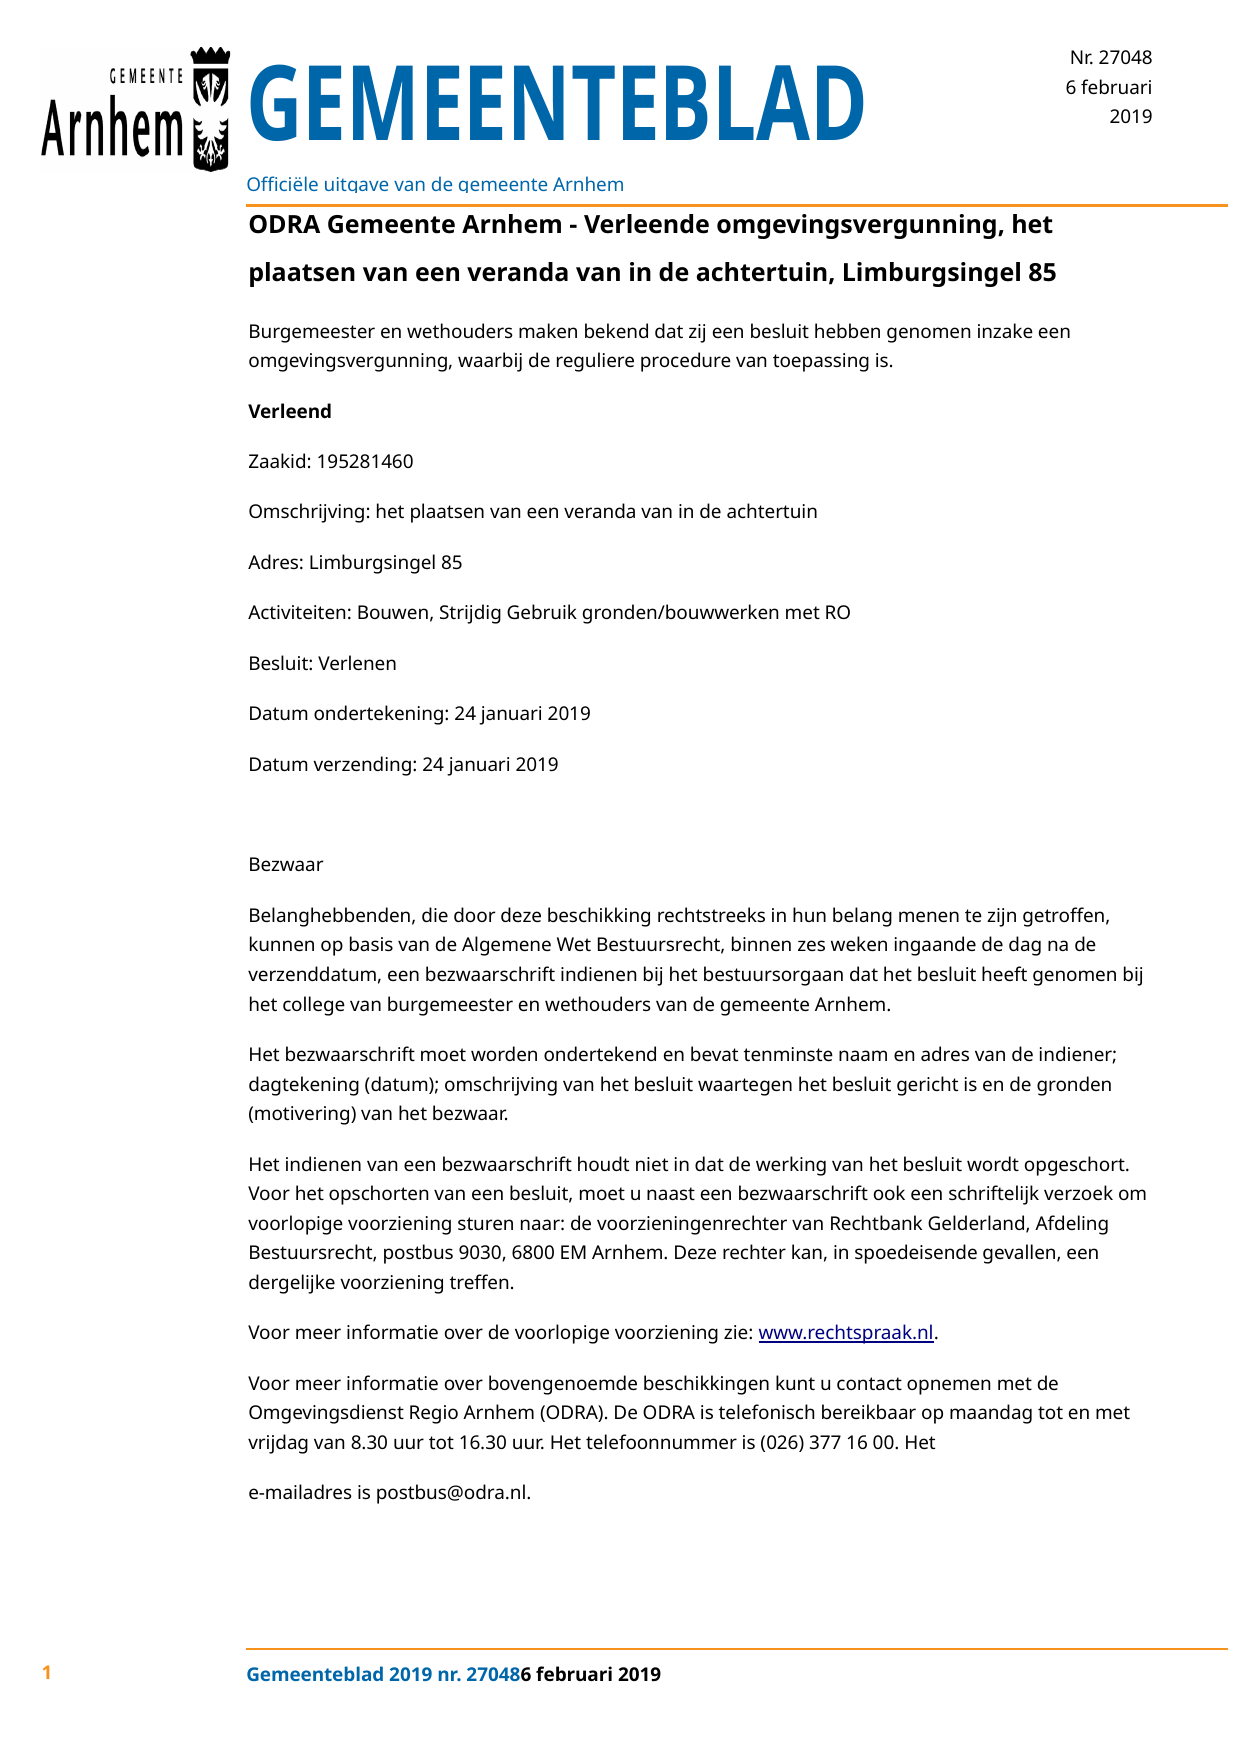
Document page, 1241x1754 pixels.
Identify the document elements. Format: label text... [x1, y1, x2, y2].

text Adres: Limburgsingel 85 [248, 549, 1152, 575]
text Omschrijving: het plaatsen van een veranda van in de achtertuin [248, 499, 1152, 524]
text Voor meer informatie over de voorlopige voorziening zie: www.rechtspraak.nl. [248, 1319, 1152, 1345]
text Besluit: Verlenen [248, 650, 1152, 676]
text Belanghebbenden, die door deze beschikking rechtstreeks in hun belang menen te zijn getroffen, kunnen op basis van de Algemene Wet Bestuursrecht, binnen zes weken ingaande de dag na de verzenddatum, een bezwaarschrift indienen bij het bestuursorgaan dat het besluit heeft genomen bij het college van burgemeester en wethouders van de gemeente Arnhem. [248, 902, 1152, 1017]
text Datum verzending: 24 januari 2019 [248, 751, 1152, 777]
text e-mailadres is postbus@odra.nl. [248, 1479, 1152, 1505]
text Bezwaar [248, 852, 1152, 877]
text Burgemeester en wethouders maken bekend dat zij een besluit hebben genomen inzake een omgevingsvergunning, waarbij de reguliere procedure van toepassing is. [248, 318, 1152, 373]
text Datum ondertekening: 24 januari 2019 [248, 700, 1152, 726]
text Verleend [248, 398, 1152, 424]
text Het bezwaarschrift moet worden ondertekend en bevat tenminste naam en adres van de indiener; dagtekening (datum); omschrijving van het besluit waartegen het besluit gericht is en de gronden (motivering) van het bezwaar. [248, 1041, 1152, 1126]
text Voor meer informatie over bovengenoemde beschikkingen kunt u contact opnemen met de Omgevingsdienst Regio Arnhem (ODRA). De ODRA is telefonisch bereikbaar op maandag tot en met vrijdag van 8.30 uur tot 16.30 uur. Het telefoonnummer is (026) 377 16 00. Het [248, 1370, 1152, 1455]
picture [41, 47, 231, 172]
text ODRA Gemeente Arnhem - Verleende omgevingsvergunning, het plaatsen van een veranda van in de achtertuin, Limburgsingel 85 [248, 207, 1152, 288]
text Activiteiten: Bouwen, Strijdig Gebruik gronden/bouwwerken met RO [248, 599, 1152, 625]
text Het indienen van een bezwaarschrift houdt niet in dat de werking van het besluit wordt opgeschort. Voor het opschorten van een besluit, moet u naast een bezwaarschrift ook een schriftelijk verzoek om voorlopige voorziening sturen naar: de voorzieningenrechter van Rechtbank Gelderland, Afdeling Bestuursrecht, postbus 9030, 6800 EM Arnhem. Deze rechter kan, in spoedeisende gevallen, een dergelijke voorziening treffen. [248, 1151, 1152, 1295]
text Zaakid: 195281460 [248, 448, 1152, 474]
